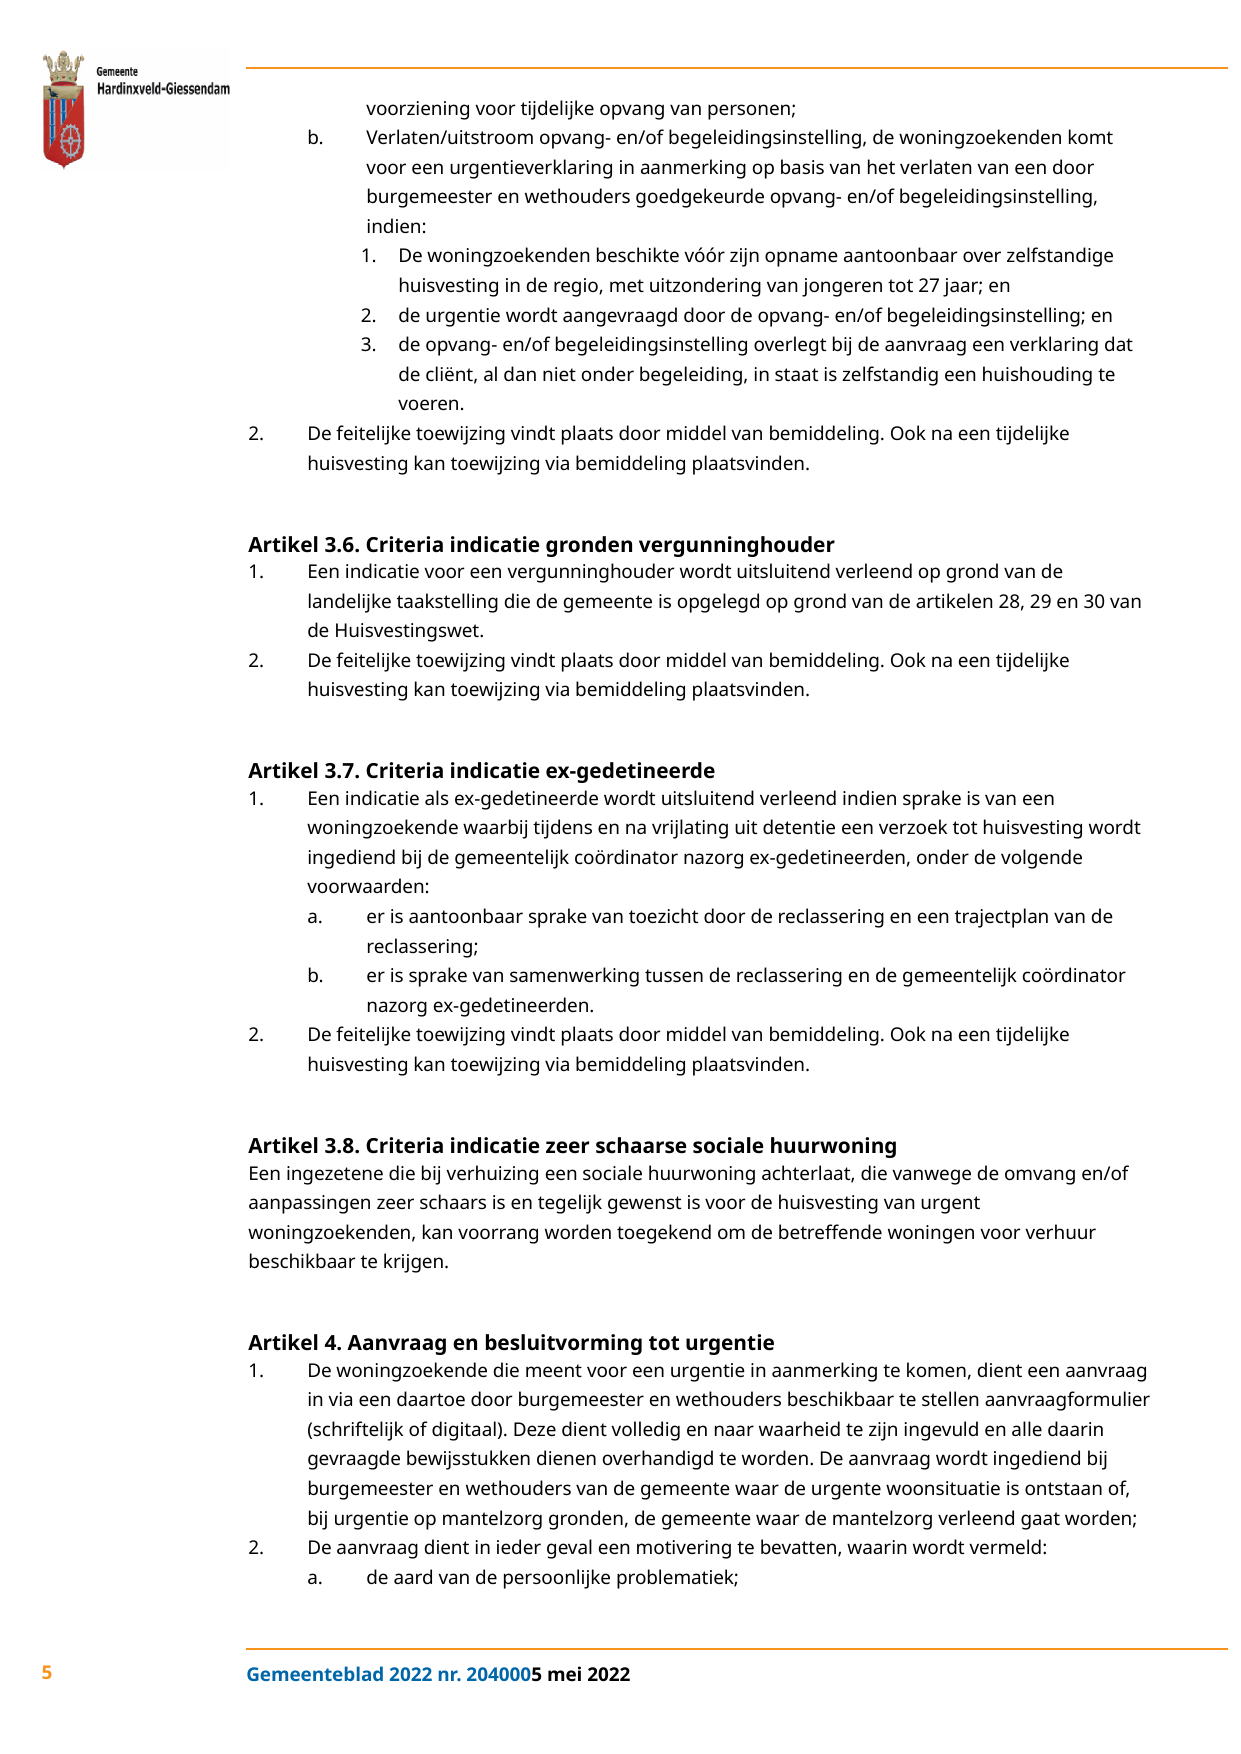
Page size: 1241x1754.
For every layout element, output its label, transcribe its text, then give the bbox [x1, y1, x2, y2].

text Artikel 4. Aanvraag en besluitvorming tot urgentie [248, 1328, 1152, 1357]
list De feitelijke toewijzing vindt plaats door middel van bemiddeling. Ook na een tijdelijke huisvesting kan toewijzing via bemiddeling plaatsvinden. [248, 1022, 1152, 1077]
list De feitelijke toewijzing vindt plaats door middel van bemiddeling. Ook na een tijdelijke huisvesting kan toewijzing via bemiddeling plaatsvinden. [248, 647, 1152, 702]
list Een indicatie als ex-gedetineerde wordt uitsluitend verleend indien sprake is van een woningzoekende waarbij tijdens en na vrijlating uit detentie een verzoek tot huisvesting wordt ingediend bij de gemeentelijk coördinator nazorg ex-gedetineerden, onder de volgende voorwaarden: [248, 785, 1152, 899]
text Artikel 3.8. Criteria indicatie zeer schaarse sociale huurwoning [248, 1131, 1152, 1160]
list De woningzoekende die meent voor een urgentie in aanmerking te komen, dient een aanvraag in via een daartoe door burgemeester en wethouders beschikbaar te stellen aanvraagformulier (schriftelijk of digitaal). Deze dient volledig en naar waarheid te zijn ingevuld en alle daarin gevraagde bewijsstukken dienen overhandigd te worden. De aanvraag wordt ingediend bij burgemeester en wethouders van de gemeente waar de urgente woonsituatie is ontstaan of, bij urgentie op mantelzorg gronden, de gemeente waar de mantelzorg verleend gaat worden; [248, 1357, 1152, 1531]
list Een indicatie voor een vergunninghouder wordt uitsluitend verleend op grond van de landelijke taakstelling die de gemeente is opgelegd op grond van de artikelen 28, 29 en 30 van de Huisvestingswet. [248, 558, 1152, 643]
text Een ingezetene die bij verhuizing een sociale huurwoning achterlaat, die vanwege de omvang en/of aanpassingen zeer schaars is en tegelijk gewenst is voor de huisvesting van urgent woningzoekenden, kan voorrang worden toegekend om de betreffende woningen voor verhuur beschikbaar te krijgen. [248, 1160, 1152, 1274]
text Artikel 3.6. Criteria indicatie gronden vergunninghouder [248, 530, 1152, 558]
list Verlaten/uitstroom opvang- en/of begeleidingsinstelling, de woningzoekenden komt voor een urgentieverklaring in aanmerking op basis van het verlaten van een door burgemeester en wethouders goedgekeurde opvang- en/of begeleidingsinstelling, indien: [307, 124, 1152, 239]
list de aard van de persoonlijke problematiek; [307, 1564, 1152, 1590]
list de urgentie wordt aangevraagd door de opvang- en/of begeleidingsinstelling; en [361, 302, 1152, 328]
list er is aantoonbaar sprake van toezicht door de reclassering en een trajectplan van de reclassering; [307, 903, 1152, 959]
list De aanvraag dient in ieder geval een motivering te bevatten, waarin wordt vermeld: [248, 1534, 1152, 1560]
text Artikel 3.7. Criteria indicatie ex-gedetineerde [248, 757, 1152, 785]
picture [41, 47, 231, 172]
list er is sprake van samenwerking tussen de reclassering en de gemeentelijk coördinator nazorg ex-gedetineerden. [307, 962, 1152, 1018]
list de opvang- en/of begeleidingsinstelling overlegt bij de aanvraag een verklaring dat de cliënt, al dan niet onder begeleiding, in staat is zelfstandig een huishouding te voeren. [361, 331, 1152, 416]
list De woningzoekenden beschikte vóór zijn opname aantoonbaar over zelfstandige huisvesting in de regio, met uitzondering van jongeren tot 27 jaar; en [361, 243, 1152, 298]
list voorziening voor tijdelijke opvang van personen; [307, 95, 1152, 121]
list De feitelijke toewijzing vindt plaats door middel van bemiddeling. Ook na een tijdelijke huisvesting kan toewijzing via bemiddeling plaatsvinden. [248, 420, 1152, 476]
